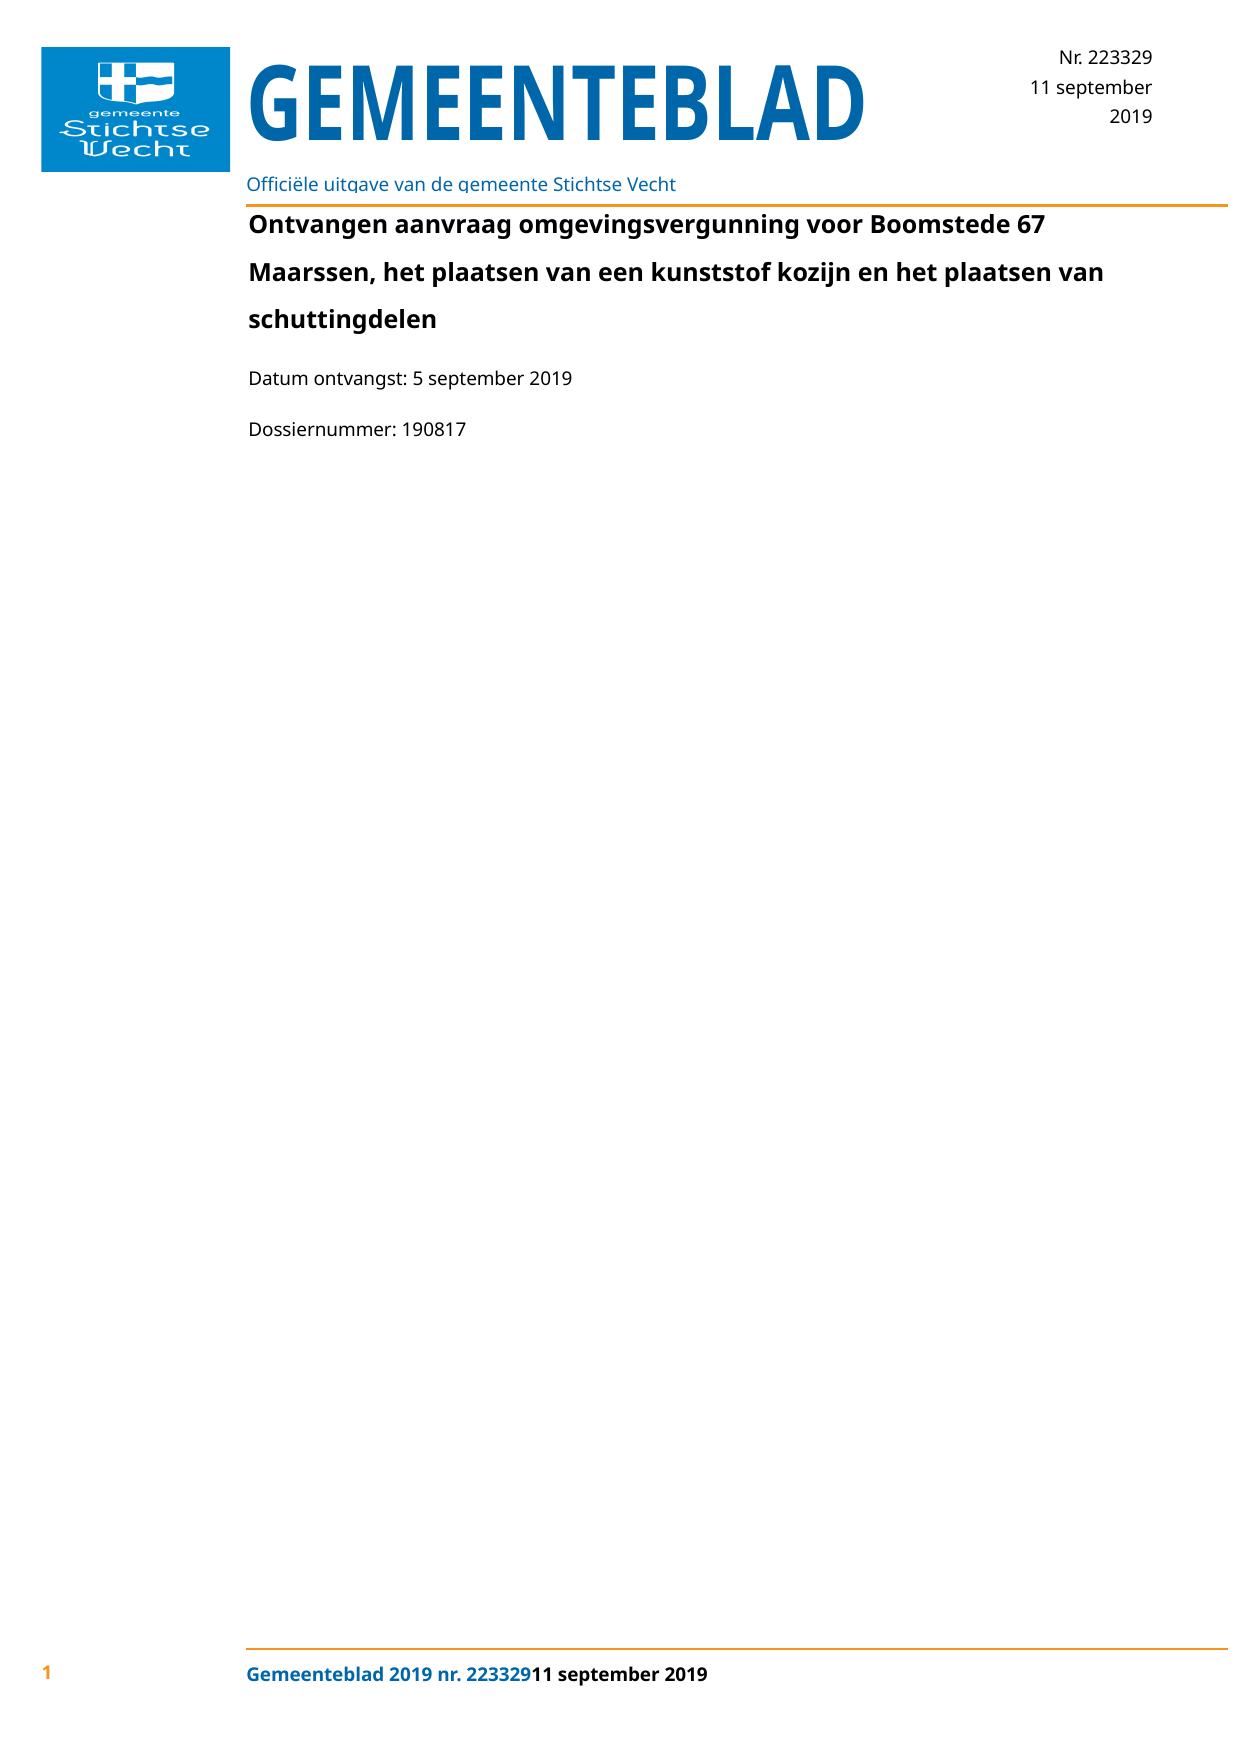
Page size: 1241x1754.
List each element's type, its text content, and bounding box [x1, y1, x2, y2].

text Datum ontvangst: 5 september 2019 [248, 366, 1152, 391]
picture [137, 63, 174, 103]
picture [99, 63, 135, 101]
text Ontvangen aanvraag omgevingsvergunning voor Boomstede 67 Maarssen, het plaatsen van een kunststof kozijn en het plaatsen van schuttingdelen [248, 207, 1152, 336]
text Dossiernummer: 190817 [248, 416, 1152, 442]
